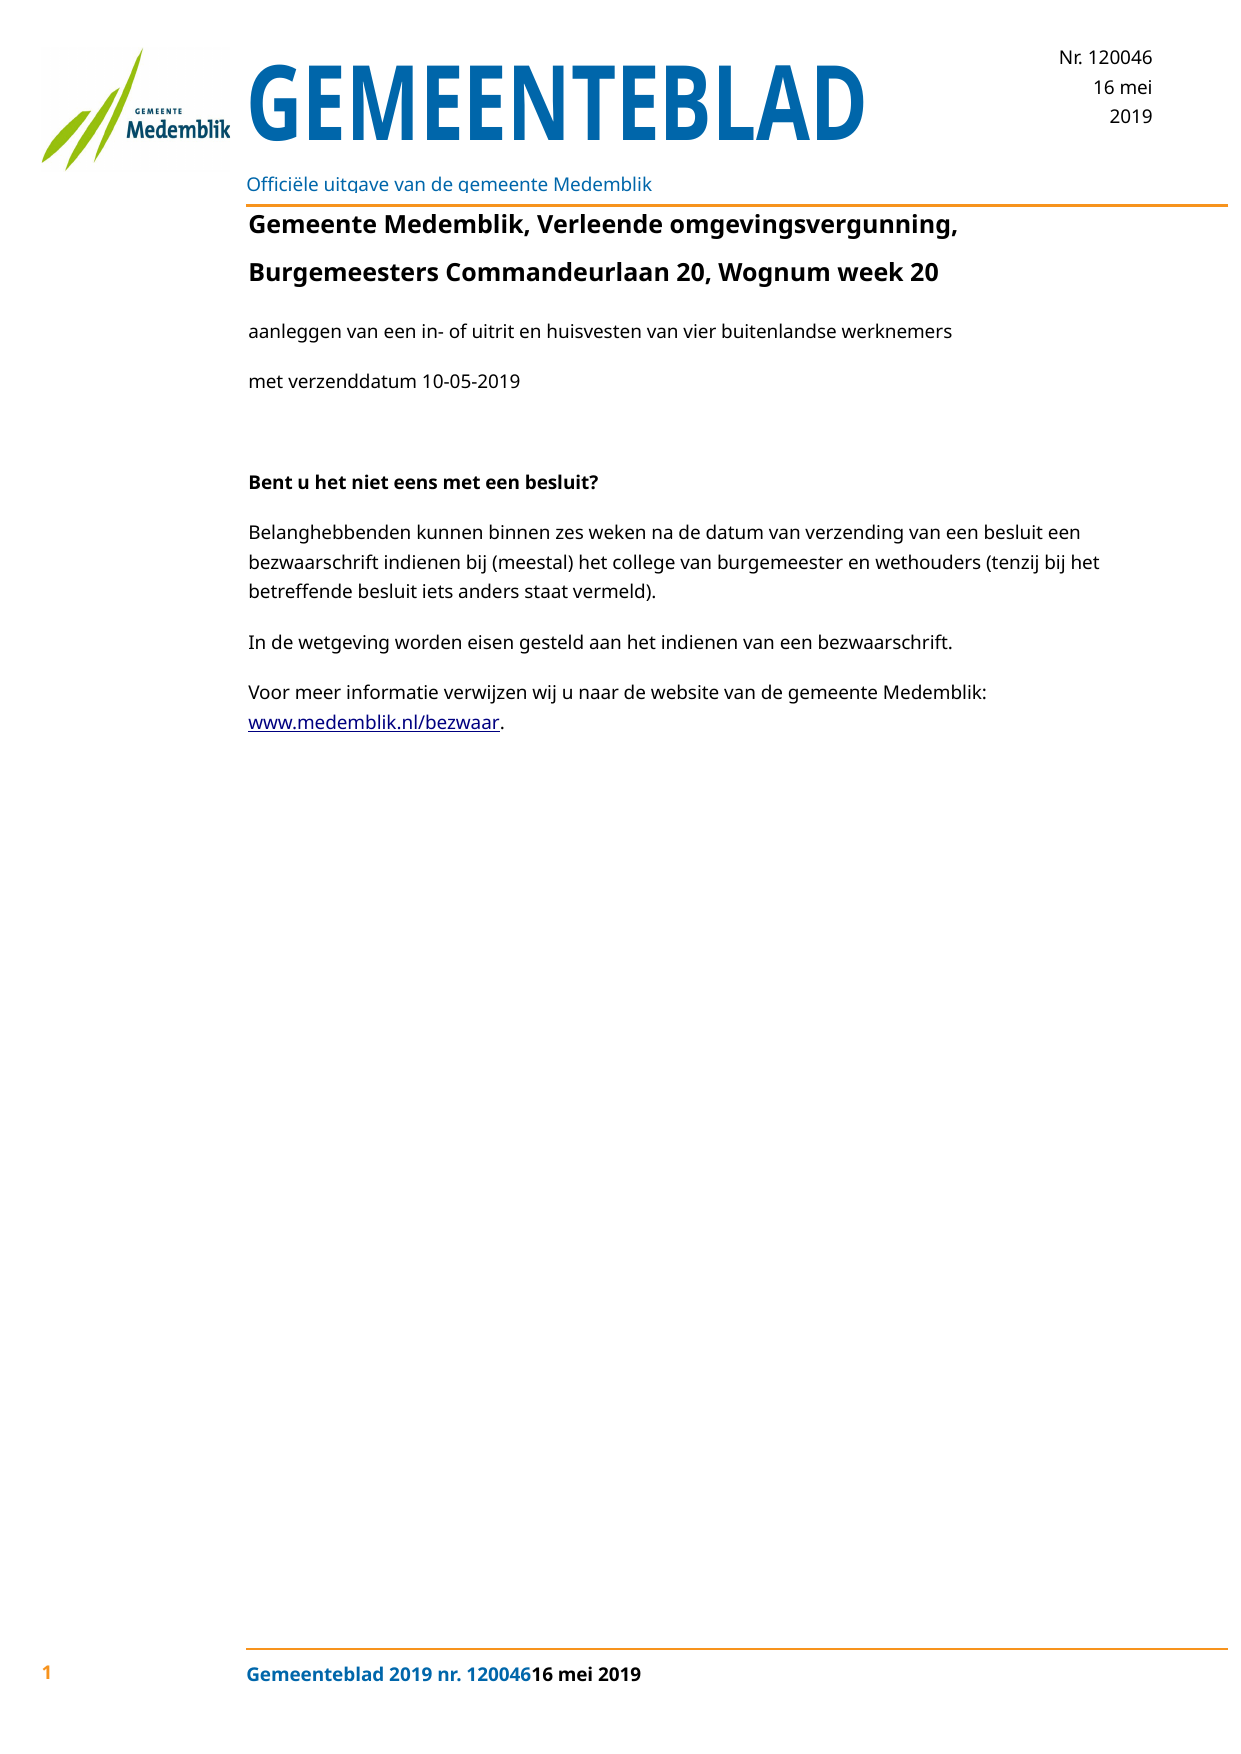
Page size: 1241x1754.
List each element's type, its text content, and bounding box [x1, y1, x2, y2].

text met verzenddatum 10-05-2019 [248, 368, 1152, 394]
text Voor meer informatie verwijzen wij u naar de website van de gemeente Medemblik: www.medemblik.nl/bezwaar. [248, 679, 1152, 735]
text Belanghebbenden kunnen binnen zes weken na de datum van verzending van een besluit een bezwaarschrift indienen bij (meestal) het college van burgemeester en wethouders (tenzij bij het betreffende besluit iets anders staat vermeld). [248, 519, 1152, 604]
text aanleggen van een in- of uitrit en huisvesten van vier buitenlandse werknemers [248, 318, 1152, 344]
text Bent u het niet eens met een besluit? [248, 469, 1152, 495]
text Gemeente Medemblik, Verleende omgevingsvergunning, Burgemeesters Commandeurlaan 20, Wognum week 20 [248, 207, 1152, 288]
text In de wetgeving worden eisen gesteld aan het indienen van een bezwaarschrift. [248, 629, 1152, 655]
picture [41, 47, 231, 172]
